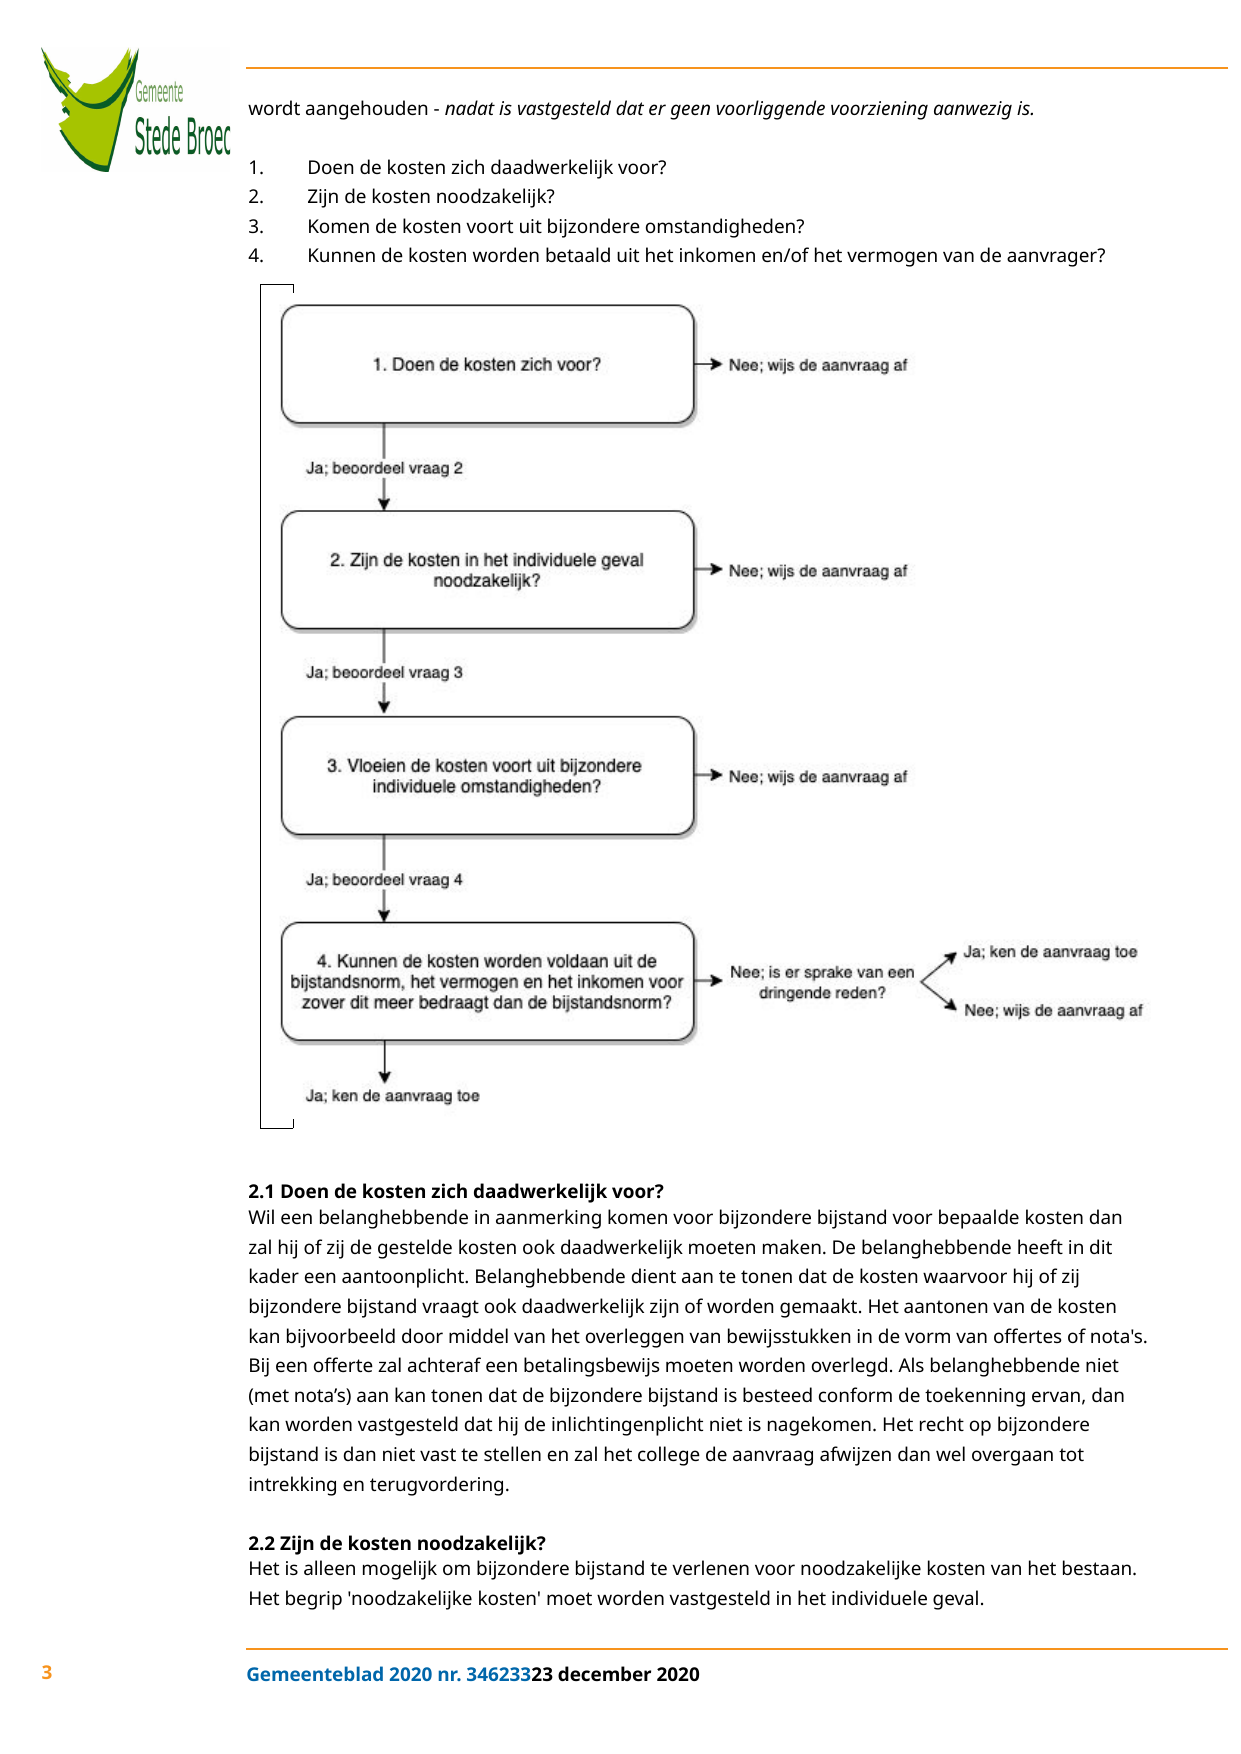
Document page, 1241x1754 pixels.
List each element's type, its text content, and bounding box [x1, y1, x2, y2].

list Kunnen de kosten worden betaald uit het inkomen en/of het vermogen van de aanvrager? [248, 243, 1152, 268]
list Komen de kosten voort uit bijzondere omstandigheden? [248, 213, 1152, 239]
text 2.1 Doen de kosten zich daadwerkelijk voor? [248, 1179, 1152, 1204]
text Wil een belanghebbende in aanmerking komen voor bijzondere bijstand voor bepaalde kosten dan zal hij of zij de gestelde kosten ook daadwerkelijk moeten maken. De belanghebbende heeft in dit kader een aantoonplicht. Belanghebbende dient aan te tonen dat de kosten waarvoor hij of zij bijzondere bijstand vraagt ook daadwerkelijk zijn of worden gemaakt. Het aantonen van de kosten kan bijvoorbeeld door middel van het overleggen van bewijsstukken in de vorm van offertes of nota's. Bij een offerte zal achteraf een betalingsbewijs moeten worden overlegd. Als belanghebbende niet (met nota’s) aan kan tonen dat de bijzondere bijstand is besteed conform de toekenning ervan, dan kan worden vastgesteld dat hij de inlichtingenplicht niet is nagekomen. Het recht op bijzondere bijstand is dan niet vast te stellen en zal het college de aanvraag afwijzen dan wel overgaan tot intrekking en terugvordering. [248, 1204, 1152, 1496]
list Doen de kosten zich daadwerkelijk voor? [248, 154, 1152, 180]
list Zijn de kosten noodzakelijk? [248, 183, 1152, 209]
text wordt aangehouden - nadat is vastgesteld dat er geen voorliggende voorziening aanwezig is. [248, 95, 1152, 121]
picture [268, 293, 1173, 1119]
picture [41, 47, 231, 172]
text Het is alleen mogelijk om bijzondere bijstand te verlenen voor noodzakelijke kosten van het bestaan. Het begrip 'noodzakelijke kosten' moet worden vastgesteld in het individuele geval. [248, 1556, 1152, 1611]
text 2.2 Zijn de kosten noodzakelijk? [248, 1530, 1152, 1556]
